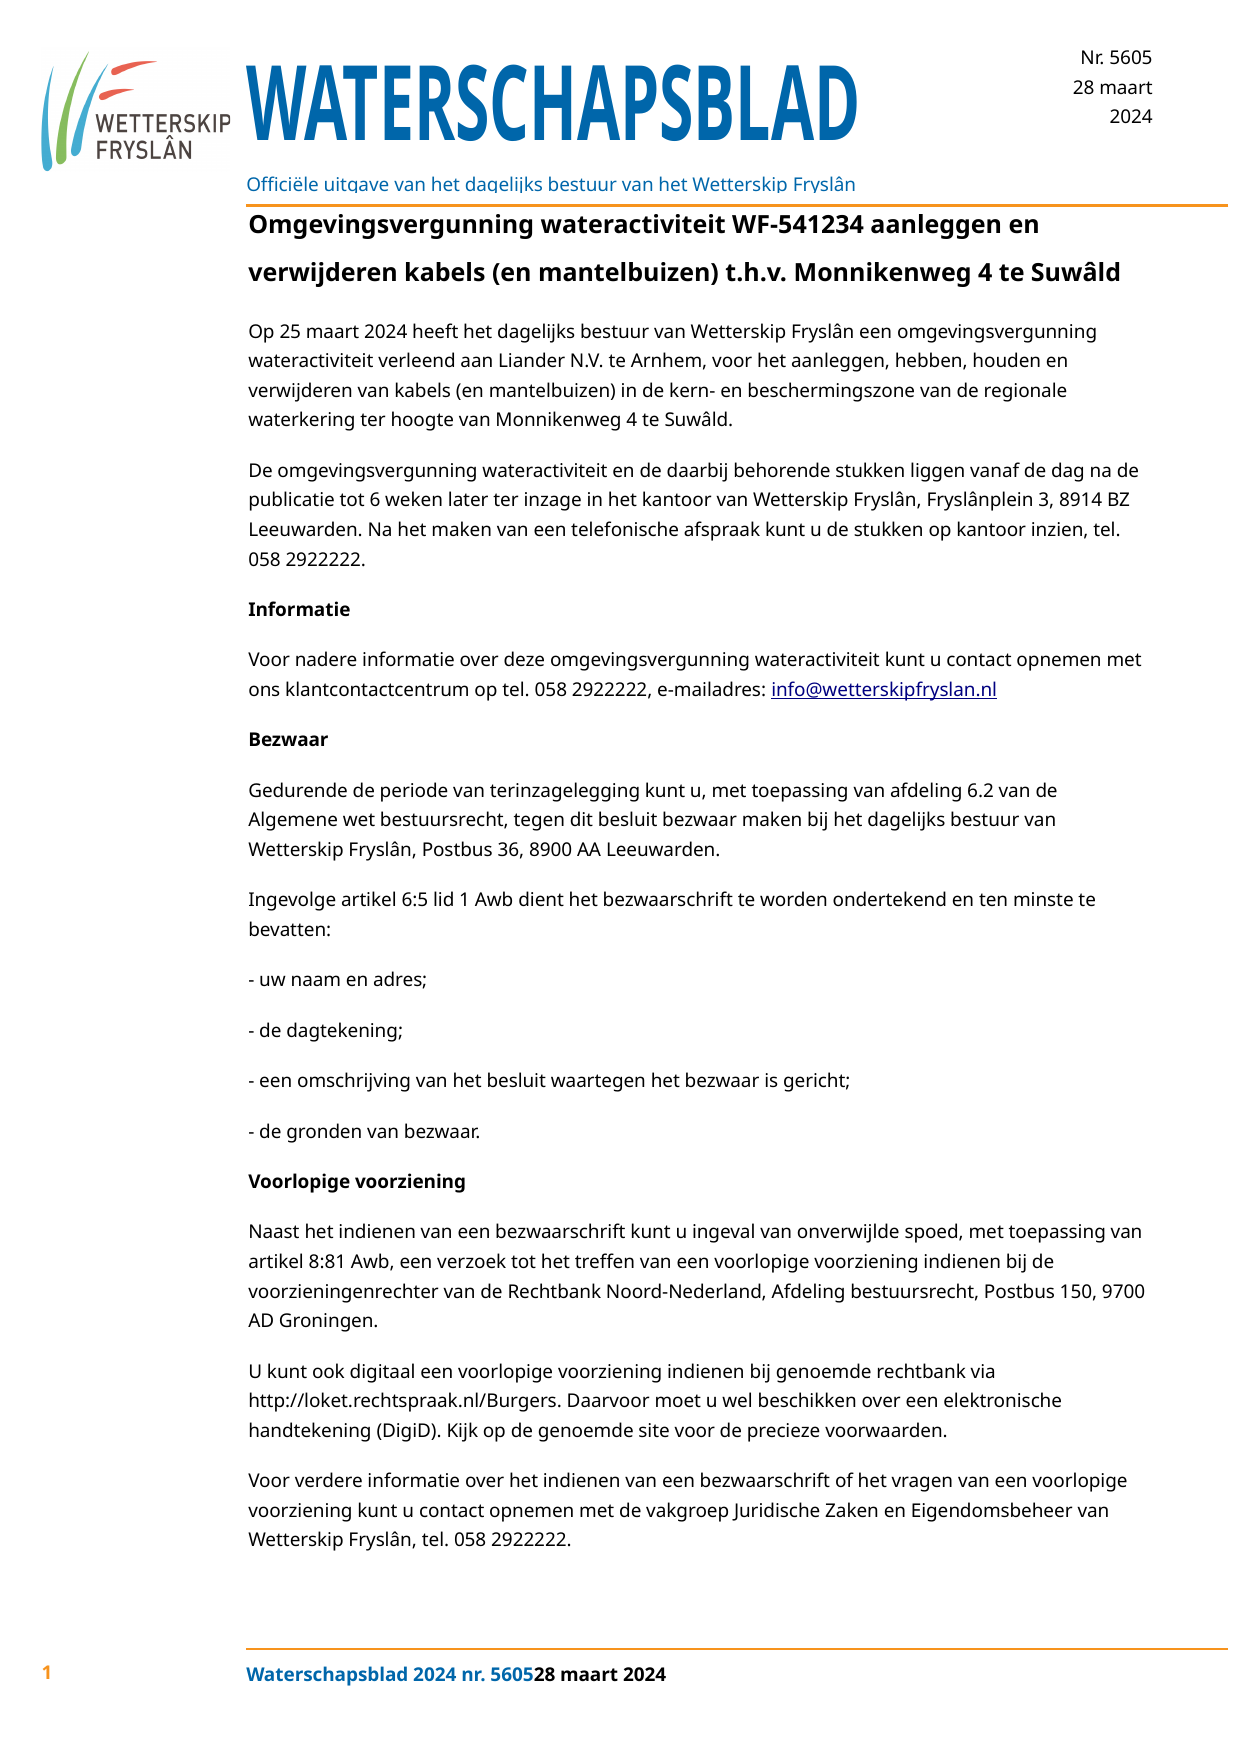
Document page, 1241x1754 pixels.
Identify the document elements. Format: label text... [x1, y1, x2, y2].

text Voor verdere informatie over het indienen van een bezwaarschrift of het vragen van een voorlopige voorziening kunt u contact opnemen met de vakgroep Juridische Zaken en Eigendomsbeheer van Wetterskip Fryslân, tel. 058 2922222. [248, 1467, 1152, 1552]
text Voorlopige voorziening [248, 1168, 1152, 1194]
text - de gronden van bezwaar. [248, 1118, 1152, 1144]
text Informatie [248, 596, 1152, 622]
text - de dagtekening; [248, 1017, 1152, 1043]
text Voor nadere informatie over deze omgevingsvergunning wateractiviteit kunt u contact opnemen met ons klantcontactcentrum op tel. 058 2922222, e-mailadres: info@wetterskipfryslan.nl [248, 647, 1152, 702]
text Omgevingsvergunning wateractiviteit WF-541234 aanleggen en verwijderen kabels (en mantelbuizen) t.h.v. Monnikenweg 4 te Suwâld [248, 207, 1152, 288]
text - een omschrijving van het besluit waartegen het bezwaar is gericht; [248, 1067, 1152, 1093]
text Gedurende de periode van terinzagelegging kunt u, met toepassing van afdeling 6.2 van de Algemene wet bestuursrecht, tegen dit besluit bezwaar maken bij het dagelijks bestuur van Wetterskip Fryslân, Postbus 36, 8900 AA Leeuwarden. [248, 777, 1152, 862]
text - uw naam en adres; [248, 967, 1152, 992]
picture [41, 47, 231, 172]
text Ingevolge artikel 6:5 lid 1 Awb dient het bezwaarschrift te worden ondertekend en ten minste te bevatten: [248, 887, 1152, 942]
text Naast het indienen van een bezwaarschrift kunt u ingeval van onverwijlde spoed, met toepassing van artikel 8:81 Awb, een verzoek tot het treffen van een voorlopige voorziening indienen bij de voorzieningenrechter van de Rechtbank Noord-Nederland, Afdeling bestuursrecht, Postbus 150, 9700 AD Groningen. [248, 1219, 1152, 1333]
text U kunt ook digitaal een voorlopige voorziening indienen bij genoemde rechtbank via http://loket.rechtspraak.nl/Burgers. Daarvoor moet u wel beschikken over een elektronische handtekening (DigiD). Kijk op de genoemde site voor de precieze voorwaarden. [248, 1358, 1152, 1443]
text Bezwaar [248, 727, 1152, 752]
text De omgevingsvergunning wateractiviteit en de daarbij behorende stukken liggen vanaf de dag na de publicatie tot 6 weken later ter inzage in het kantoor van Wetterskip Fryslân, Fryslânplein 3, 8914 BZ Leeuwarden. Na het maken van een telefonische afspraak kunt u de stukken op kantoor inzien, tel. 058 2922222. [248, 457, 1152, 572]
text Op 25 maart 2024 heeft het dagelijks bestuur van Wetterskip Fryslân een omgevingsvergunning wateractiviteit verleend aan Liander N.V. te Arnhem, voor het aanleggen, hebben, houden en verwijderen van kabels (en mantelbuizen) in de kern- en beschermingszone van de regionale waterkering ter hoogte van Monnikenweg 4 te Suwâld. [248, 318, 1152, 432]
